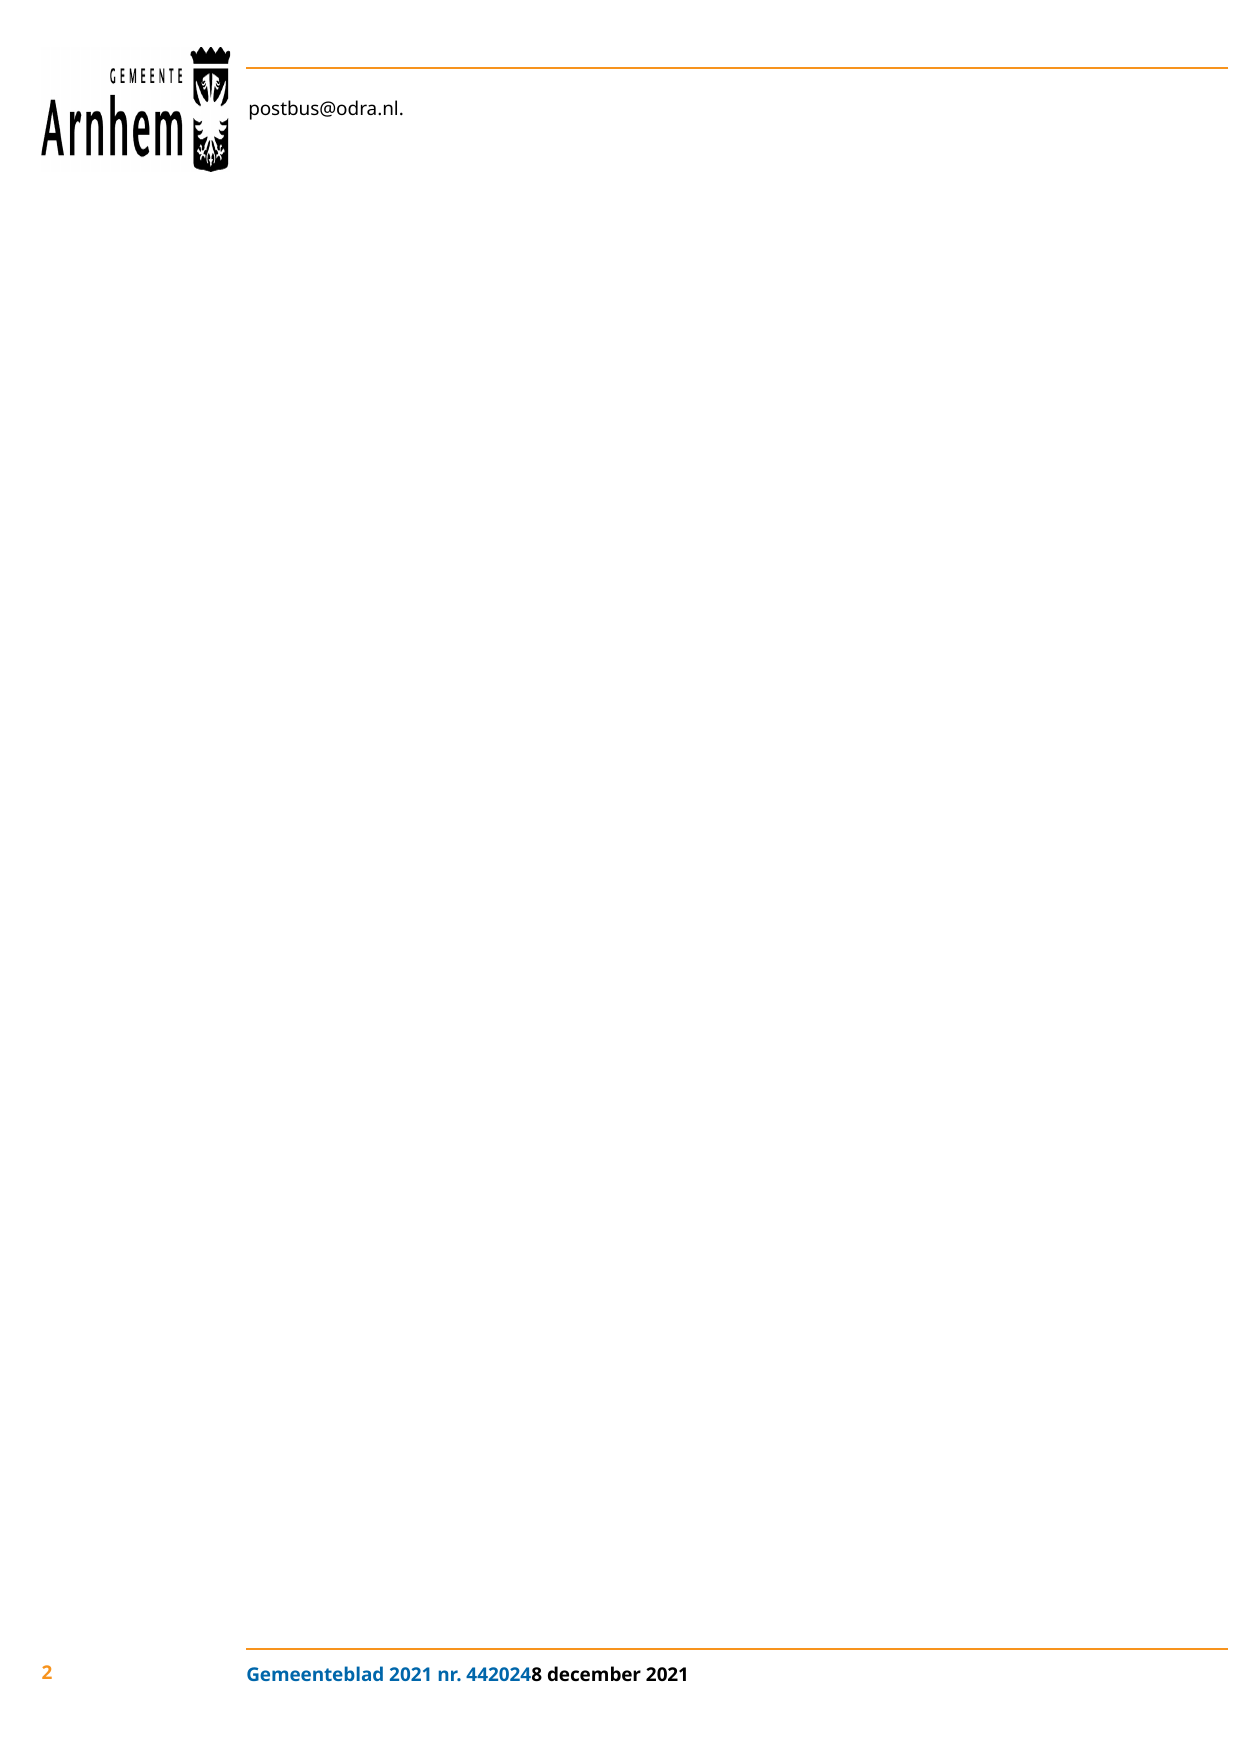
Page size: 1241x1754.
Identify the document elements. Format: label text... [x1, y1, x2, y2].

text postbus@odra.nl. [248, 95, 1152, 121]
picture [41, 47, 231, 172]
